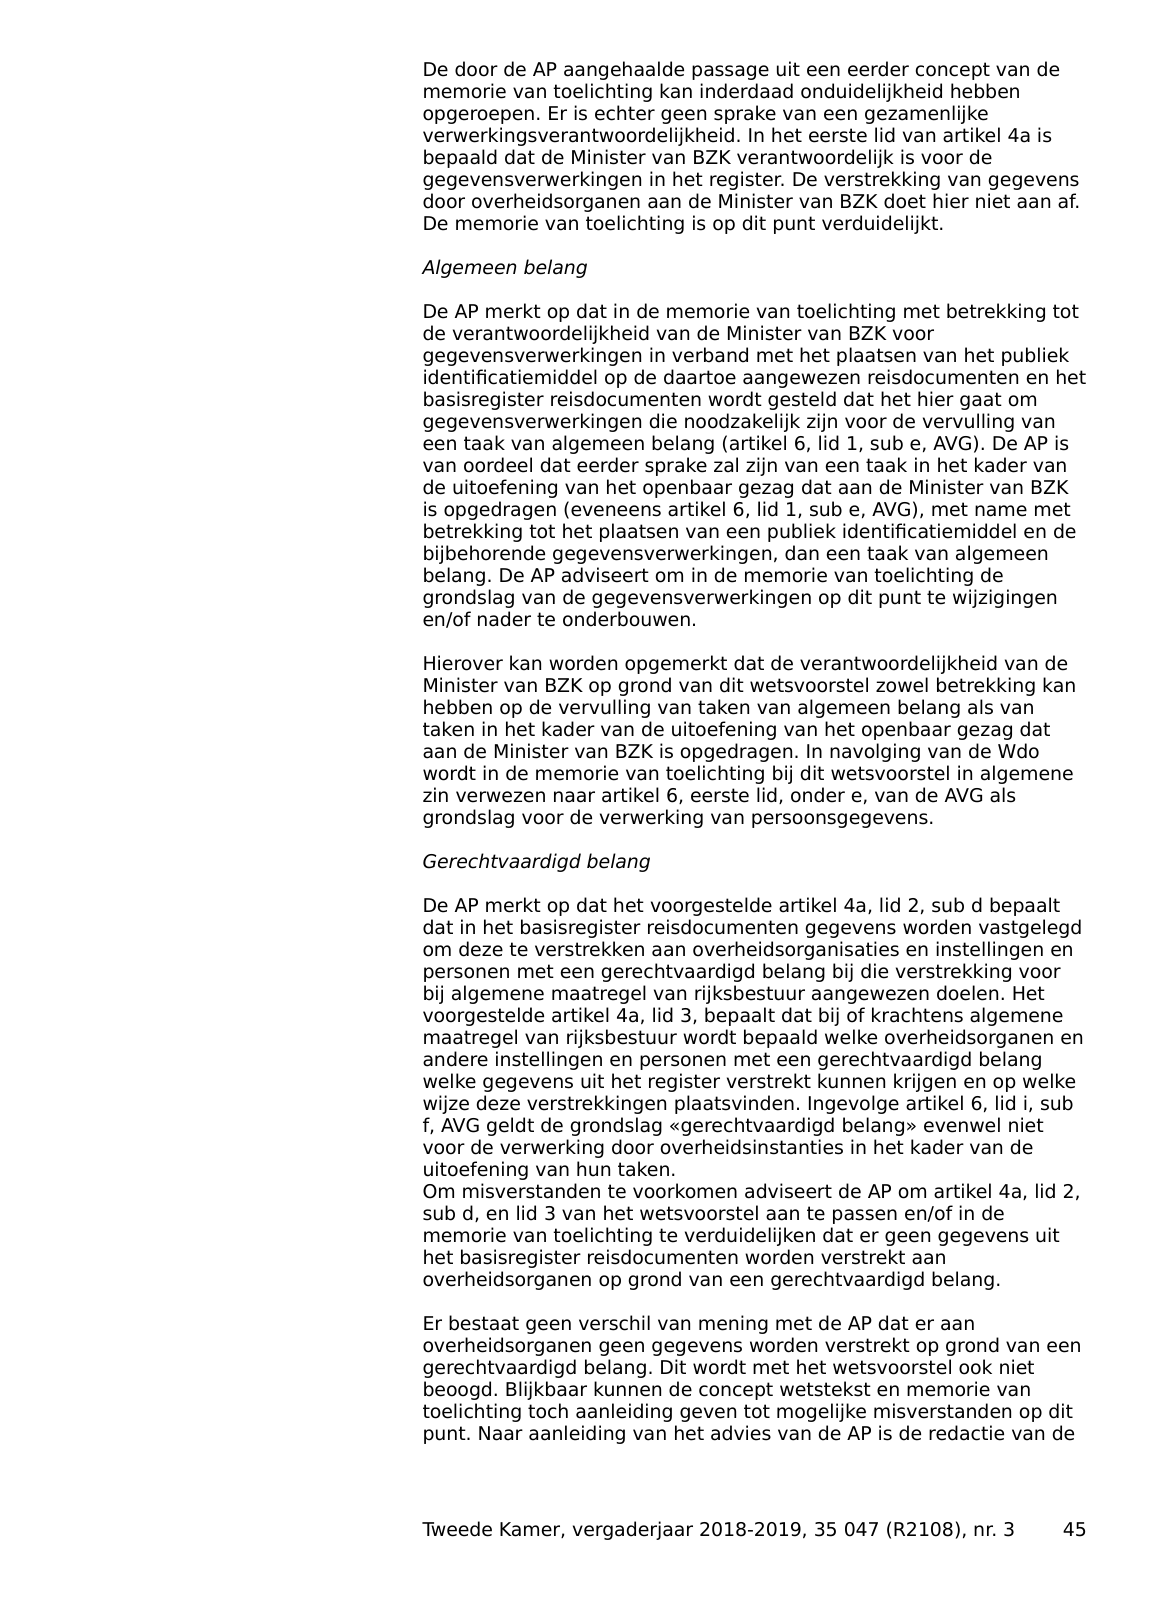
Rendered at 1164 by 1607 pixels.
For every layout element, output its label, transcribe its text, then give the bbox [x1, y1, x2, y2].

text De AP merkt op dat in de memorie van toelichting met betrekking tot de verantwoordelijkheid van de Minister van BZK voor gegevensverwerkingen in verband met het plaatsen van het publiek identificatiemiddel op de daartoe aangewezen reisdocumenten en het basisregister reisdocumenten wordt gesteld dat het hier gaat om gegevensverwerkingen die noodzakelijk zijn voor de vervulling van een taak van algemeen belang (artikel 6, lid 1, sub e, AVG). De AP is van oordeel dat eerder sprake zal zijn van een taak in het kader van de uitoefening van het openbaar gezag dat aan de Minister van BZK is opgedragen (eveneens artikel 6, lid 1, sub e, AVG), met name met betrekking tot het plaatsen van een publiek identificatiemiddel en de bijbehorende gegevensverwerkingen, dan een taak van algemeen belang. De AP adviseert om in de memorie van toelichting de grondslag van de gegevensverwerkingen op dit punt te wijzigingen en/of nader te onderbouwen. [422, 301, 1087, 631]
text Er bestaat geen verschil van mening met de AP dat er aan overheidsorganen geen gegevens worden verstrekt op grond van een gerechtvaardigd belang. Dit wordt met het wetsvoorstel ook niet beoogd. Blijkbaar kunnen de concept wetstekst en memorie van toelichting toch aanleiding geven tot mogelijke misverstanden op dit punt. Naar aanleiding van het advies van de AP is de redactie van de [422, 1313, 1087, 1445]
text Hierover kan worden opgemerkt dat de verantwoordelijkheid van de Minister van BZK op grond van dit wetsvoorstel zowel betrekking kan hebben op de vervulling van taken van algemeen belang als van taken in het kader van de uitoefening van het openbaar gezag dat aan de Minister van BZK is opgedragen. In navolging van de Wdo wordt in de memorie van toelichting bij dit wetsvoorstel in algemene zin verwezen naar artikel 6, eerste lid, onder e, van de AVG als grondslag voor de verwerking van persoonsgegevens. [422, 653, 1087, 829]
text De AP merkt op dat het voorgestelde artikel 4a, lid 2, sub d bepaalt dat in het basisregister reisdocumenten gegevens worden vastgelegd om deze te verstrekken aan overheidsorganisaties en instellingen en personen met een gerechtvaardigd belang bij die verstrekking voor bij algemene maatregel van rijksbestuur aangewezen doelen. Het voorgestelde artikel 4a, lid 3, bepaalt dat bij of krachtens algemene maatregel van rijksbestuur wordt bepaald welke overheidsorganen en andere instellingen en personen met een gerechtvaardigd belang welke gegevens uit het register verstrekt kunnen krijgen en op welke wijze deze verstrekkingen plaatsvinden. Ingevolge artikel 6, lid i, sub f, AVG geldt de grondslag «gerechtvaardigd belang» evenwel niet voor de verwerking door overheidsinstanties in het kader van de uitoefening van hun taken. [422, 895, 1087, 1181]
subtitle Gerechtvaardigd belang [422, 851, 1087, 873]
text Om misverstanden te voorkomen adviseert de AP om artikel 4a, lid 2, sub d, en lid 3 van het wetsvoorstel aan te passen en/of in de memorie van toelichting te verduidelijken dat er geen gegevens uit het basisregister reisdocumenten worden verstrekt aan overheidsorganen op grond van een gerechtvaardigd belang. [422, 1181, 1087, 1291]
text De door de AP aangehaalde passage uit een eerder concept van de memorie van toelichting kan inderdaad onduidelijkheid hebben opgeroepen. Er is echter geen sprake van een gezamenlijke verwerkingsverantwoordelijkheid. In het eerste lid van artikel 4a is bepaald dat de Minister van BZK verantwoordelijk is voor de gegevensverwerkingen in het register. De verstrekking van gegevens door overheidsorganen aan de Minister van BZK doet hier niet aan af. De memorie van toelichting is op dit punt verduidelijkt. [422, 59, 1087, 235]
subtitle Algemeen belang [422, 257, 1087, 279]
